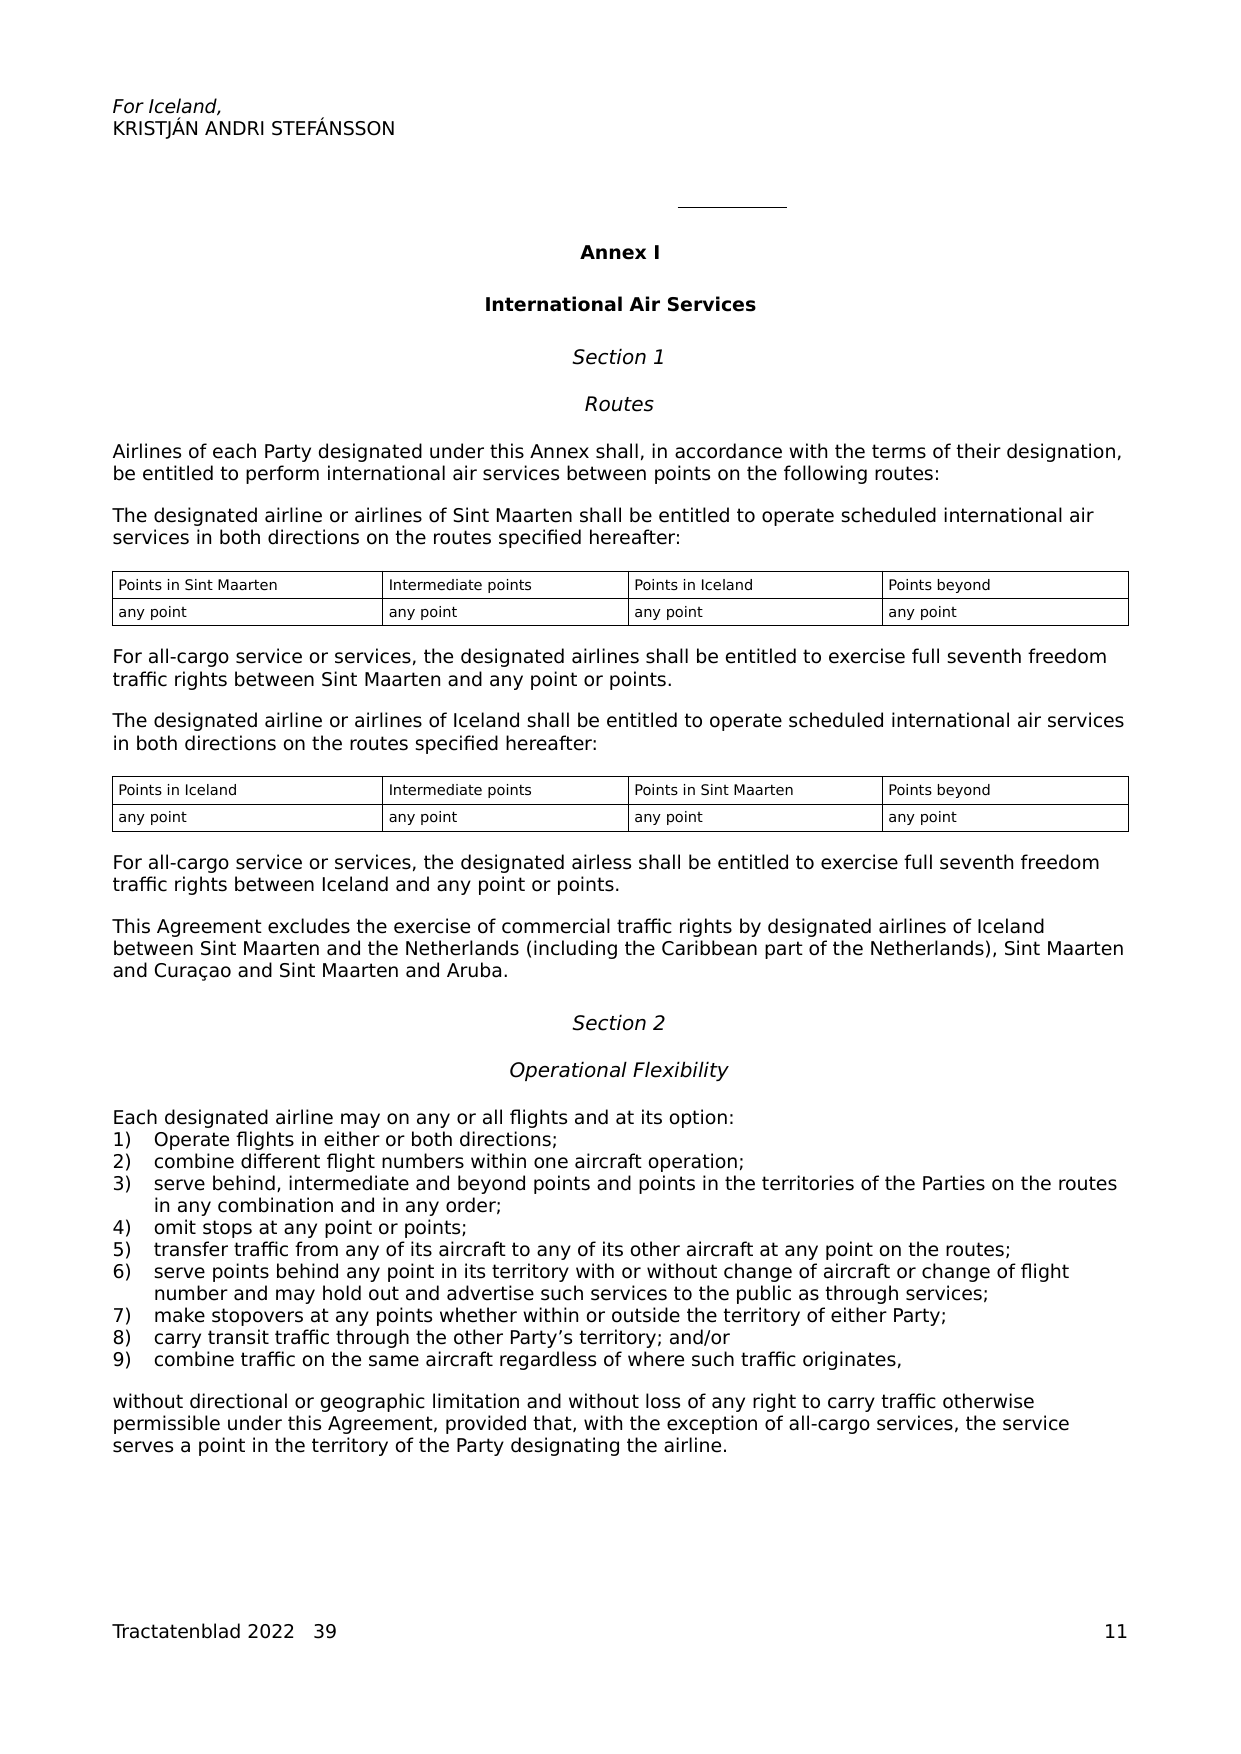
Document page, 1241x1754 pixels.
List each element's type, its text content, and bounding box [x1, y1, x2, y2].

subtitle Annex I [112, 242, 1128, 264]
text 6) serve points behind any point in its territory with or without change of aircraft or change of flight number and may hold out and advertise such services to the public as through services; [112, 1261, 1128, 1305]
text For Iceland, KRISTJÁN ANDRI STEFÁNSSON [112, 96, 1128, 140]
table_header Points beyond [883, 777, 1128, 804]
text The designated airline or airlines of Iceland shall be entitled to operate scheduled international air services in both directions on the routes specified hereafter: [112, 710, 1128, 754]
text 9) combine traffic on the same aircraft regardless of where such traffic originates, [112, 1349, 1128, 1371]
table_cell any point [383, 599, 628, 625]
subtitle International Air Services [112, 294, 1128, 316]
table_cell any point [883, 805, 1128, 831]
table_header Intermediate points [383, 572, 628, 598]
table_header Points in Iceland [113, 777, 382, 804]
table_cell any point [113, 599, 382, 625]
text For all-cargo service or services, the designated airlines shall be entitled to exercise full seventh freedom traffic rights between Sint Maarten and any point or points. [112, 646, 1128, 690]
table_header Points in Iceland [629, 572, 882, 598]
table_cell any point [383, 805, 628, 831]
table_cell any point [629, 599, 882, 625]
table_header Points beyond [883, 572, 1128, 598]
text 4) omit stops at any point or points; [112, 1217, 1128, 1239]
text 3) serve behind, intermediate and beyond points and points in the territories of the Parties on the routes in any combination and in any order; [112, 1173, 1128, 1217]
subtitle Section 2 Operational Flexibility [112, 1012, 1128, 1082]
text 5) transfer traffic from any of its aircraft to any of its other aircraft at any point on the routes; [112, 1239, 1128, 1261]
text For all-cargo service or services, the designated airless shall be entitled to exercise full seventh freedom traffic rights between Iceland and any point or points. [112, 852, 1128, 896]
subtitle Section 1 Routes [112, 346, 1128, 416]
text Airlines of each Party designated under this Annex shall, in accordance with the terms of their designation, be entitled to perform international air services between points on the following routes: [112, 441, 1128, 485]
text 8) carry transit traffic through the other Party’s territory; and/or [112, 1327, 1128, 1349]
text This Agreement excludes the exercise of commercial traffic rights by designated airlines of Iceland between Sint Maarten and the Netherlands (including the Caribbean part of the Netherlands), Sint Maarten and Curaçao and Sint Maarten and Aruba. [112, 916, 1128, 982]
text without directional or geographic limitation and without loss of any right to carry traffic otherwise permissible under this Agreement, provided that, with the exception of all-cargo services, the service serves a point in the territory of the Party designating the airline. [112, 1391, 1128, 1457]
text 1) Operate flights in either or both directions; [112, 1129, 1128, 1151]
table_cell any point [629, 805, 882, 831]
text The designated airline or airlines of Sint Maarten shall be entitled to operate scheduled international air services in both directions on the routes specified hereafter: [112, 505, 1128, 549]
table_header Points in Sint Maarten [629, 777, 882, 804]
table_header Points in Sint Maarten [113, 572, 382, 598]
table_cell any point [883, 599, 1128, 625]
text 2) combine different flight numbers within one aircraft operation; [112, 1151, 1128, 1173]
text Each designated airline may on any or all flights and at its option: [112, 1107, 1128, 1129]
table_cell any point [113, 805, 382, 831]
text 7) make stopovers at any points whether within or outside the territory of either Party; [112, 1305, 1128, 1327]
table_header Intermediate points [383, 777, 628, 804]
